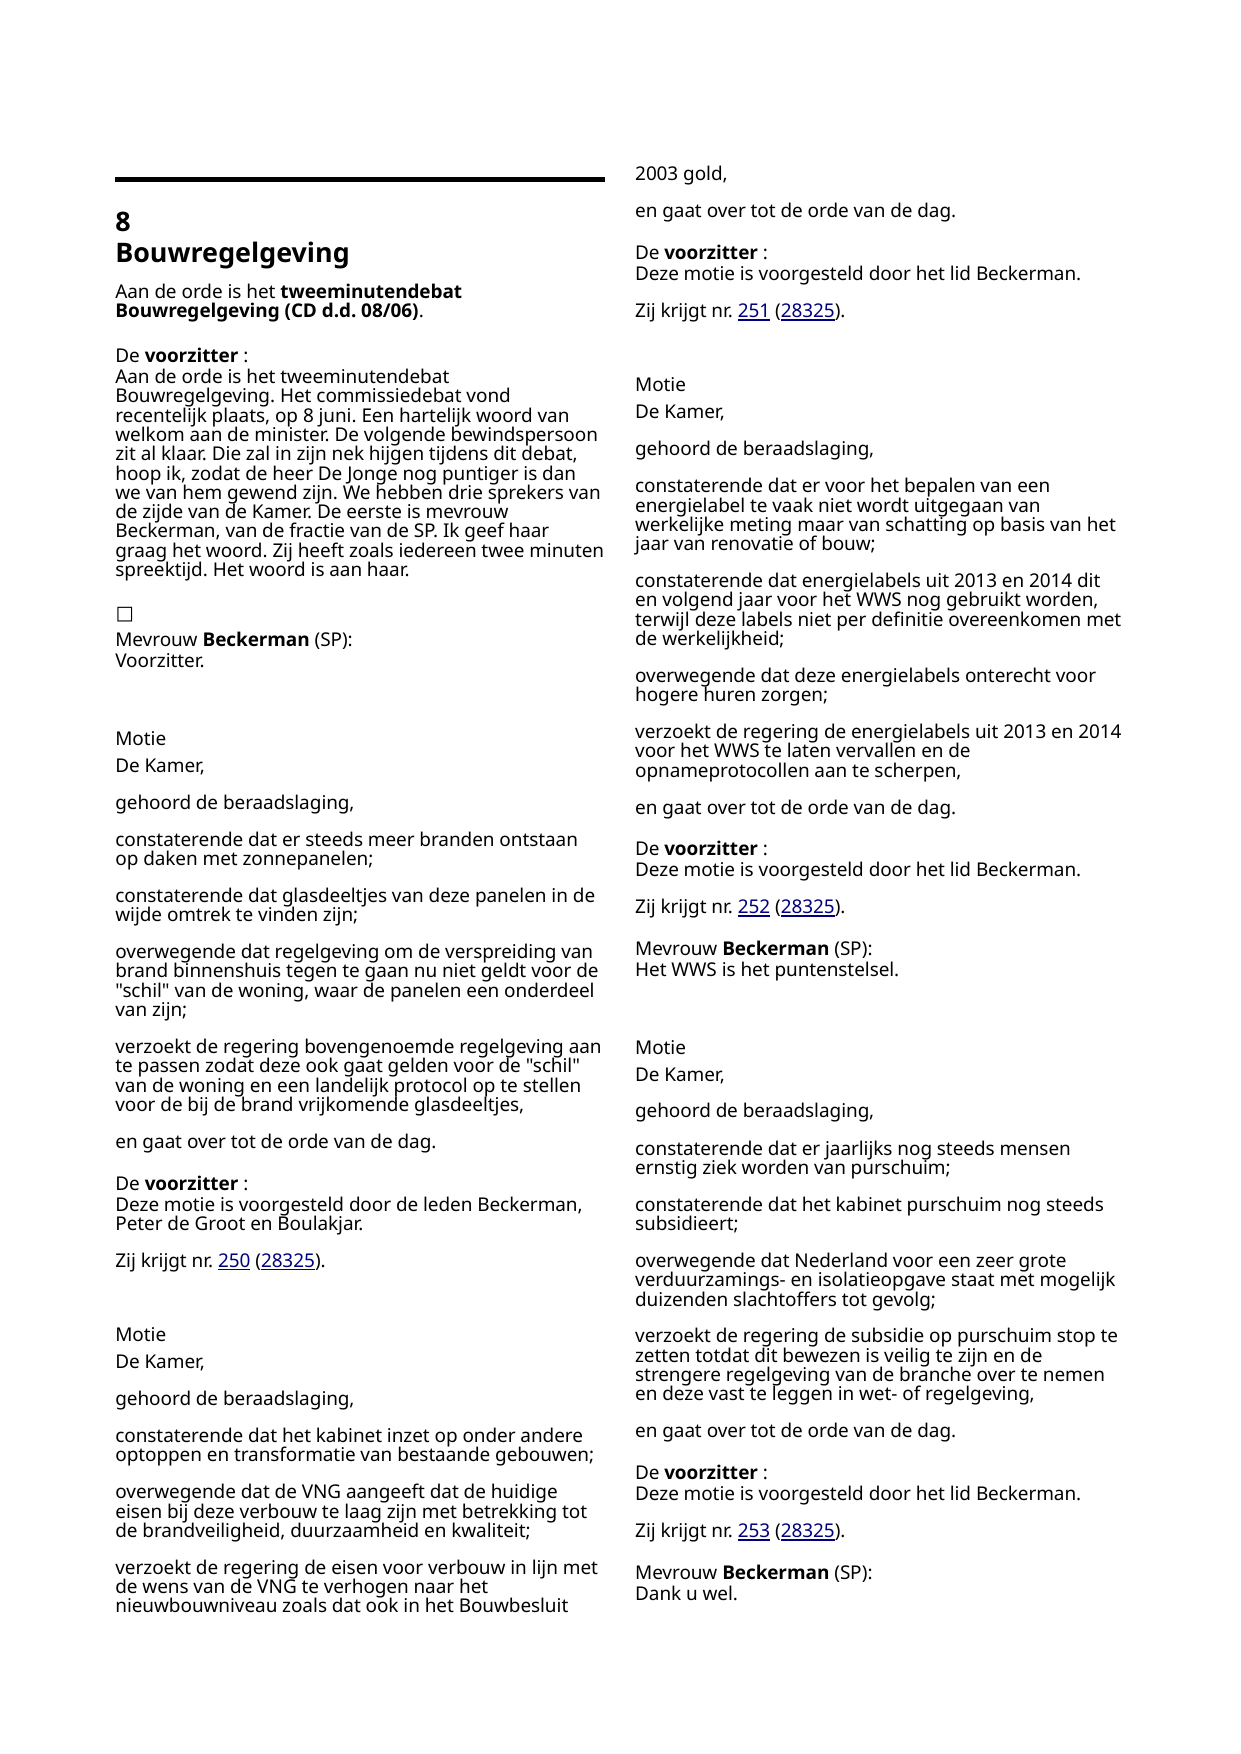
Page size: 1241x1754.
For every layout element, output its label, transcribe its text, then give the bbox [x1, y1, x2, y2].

text Motie [115, 725, 605, 751]
text gehoord de beraadslaging, [635, 440, 1125, 459]
text gehoord de beraadslaging, [635, 1102, 1125, 1122]
text gehoord de beraadslaging, [115, 1390, 605, 1409]
text en gaat over tot de orde van de dag. [635, 202, 1125, 222]
text constaterende dat het kabinet inzet op onder andere optoppen en transformatie van bestaande gebouwen; [115, 1427, 605, 1466]
text Bouwregelgeving [115, 239, 605, 283]
text constaterende dat er jaarlijks nog steeds mensen ernstig ziek worden van purschuim; [635, 1139, 1125, 1178]
text Zij krijgt nr. 251 (28325). [635, 302, 1125, 321]
text ⬜ [115, 601, 605, 627]
text De voorzitter : [635, 836, 1125, 861]
text Zij krijgt nr. 253 (28325). [635, 1522, 1125, 1541]
text verzoekt de regering de eisen voor verbouw in lijn met de wens van de VNG te verhogen naar het nieuwbouwniveau zoals dat ook in het Bouwbesluit [115, 1559, 605, 1617]
text Deze motie is voorgesteld door het lid Beckerman. [635, 1485, 1125, 1504]
text Zij krijgt nr. 250 (28325). [115, 1252, 605, 1271]
text overwegende dat deze energielabels onterecht voor hogere huren zorgen; [635, 667, 1125, 705]
text verzoekt de regering bovengenoemde regelgeving aan te passen zodat deze ook gaat gelden voor de "schil" van de woning en een landelijk protocol op te stellen voor de bij de brand vrijkomende glasdeeltjes, [115, 1038, 605, 1115]
text constaterende dat er steeds meer branden ontstaan op daken met zonnepanelen; [115, 831, 605, 869]
text en gaat over tot de orde van de dag. [635, 1422, 1125, 1442]
text Deze motie is voorgesteld door het lid Beckerman. [635, 265, 1125, 284]
text Mevrouw Beckerman (SP): [635, 1559, 1125, 1585]
text overwegende dat de VNG aangeeft dat de huidige eisen bij deze verbouw te laag zijn met betrekking tot de brandveiligheid, duurzaamheid en kwaliteit; [115, 1483, 605, 1541]
text overwegende dat regelgeving om de verspreiding van brand binnenshuis tegen te gaan nu niet geldt voor de "schil" van de woning, waar de panelen een onderdeel van zijn; [115, 943, 605, 1020]
text Deze motie is voorgesteld door het lid Beckerman. [635, 861, 1125, 881]
text Deze motie is voorgesteld door de leden Beckerman, Peter de Groot en Boulakjar. [115, 1196, 605, 1234]
text constaterende dat er voor het bepalen van een energielabel te vaak niet wordt uitgegaan van werkelijke meting maar van schatting op basis van het jaar van renovatie of bouw; [635, 477, 1125, 554]
text De Kamer, [115, 757, 605, 776]
text De voorzitter : [635, 1459, 1125, 1485]
text constaterende dat energielabels uit 2013 en 2014 dit en volgend jaar voor het WWS nog gebruikt worden, terwijl deze labels niet per definitie overeenkomen met de werkelijkheid; [635, 572, 1125, 649]
text Mevrouw Beckerman (SP): [115, 627, 605, 652]
text De voorzitter : [635, 239, 1125, 265]
text De Kamer, [635, 403, 1125, 423]
text Motie [635, 372, 1125, 397]
text Aan de orde is het tweeminutendebat Bouwregelgeving (CD d.d. 08/06). [115, 283, 605, 322]
text Aan de orde is het tweeminutendebat Bouwregelgeving. Het commissiedebat vond recentelijk plaats, op 8 juni. Een hartelijk woord van welkom aan de minister. De volgende bewindspersoon zit al klaar. Die zal in zijn nek hijgen tijdens dit debat, hoop ik, zodat de heer De Jonge nog puntiger is dan we van hem gewend zijn. We hebben drie sprekers van de zijde van de Kamer. De eerste is mevrouw Beckerman, van de fractie van de SP. Ik geef haar graag het woord. Zij heeft zoals iedereen twee minuten spreektijd. Het woord is aan haar. [115, 368, 605, 580]
text overwegende dat Nederland voor een zeer grote verduurzamings- en isolatieopgave staat met mogelijk duizenden slachtoffers tot gevolg; [635, 1252, 1125, 1310]
text De Kamer, [635, 1066, 1125, 1085]
text 2003 gold, [635, 165, 1125, 184]
text en gaat over tot de orde van de dag. [115, 1133, 605, 1152]
text Mevrouw Beckerman (SP): [635, 935, 1125, 961]
text Het WWS is het puntenstelsel. [635, 961, 1125, 980]
text 8 [115, 203, 605, 239]
text Motie [115, 1321, 605, 1347]
text Dank u wel. [635, 1585, 1125, 1604]
text Voorzitter. [115, 652, 605, 672]
text Zij krijgt nr. 252 (28325). [635, 898, 1125, 918]
text Motie [635, 1034, 1125, 1059]
text constaterende dat glasdeeltjes van deze panelen in de wijde omtrek te vinden zijn; [115, 887, 605, 926]
text De Kamer, [115, 1353, 605, 1372]
text en gaat over tot de orde van de dag. [635, 799, 1125, 818]
text De voorzitter : [115, 342, 605, 368]
text gehoord de beraadslaging, [115, 794, 605, 813]
text constaterende dat het kabinet purschuim nog steeds subsidieert; [635, 1196, 1125, 1234]
text verzoekt de regering de energielabels uit 2013 en 2014 voor het WWS te laten vervallen en de opnameprotocollen aan te scherpen, [635, 723, 1125, 781]
text verzoekt de regering de subsidie op purschuim stop te zetten totdat dit bewezen is veilig te zijn en de strengere regelgeving van de branche over te nemen en deze vast te leggen in wet- of regelgeving, [635, 1327, 1125, 1404]
text De voorzitter : [115, 1170, 605, 1196]
